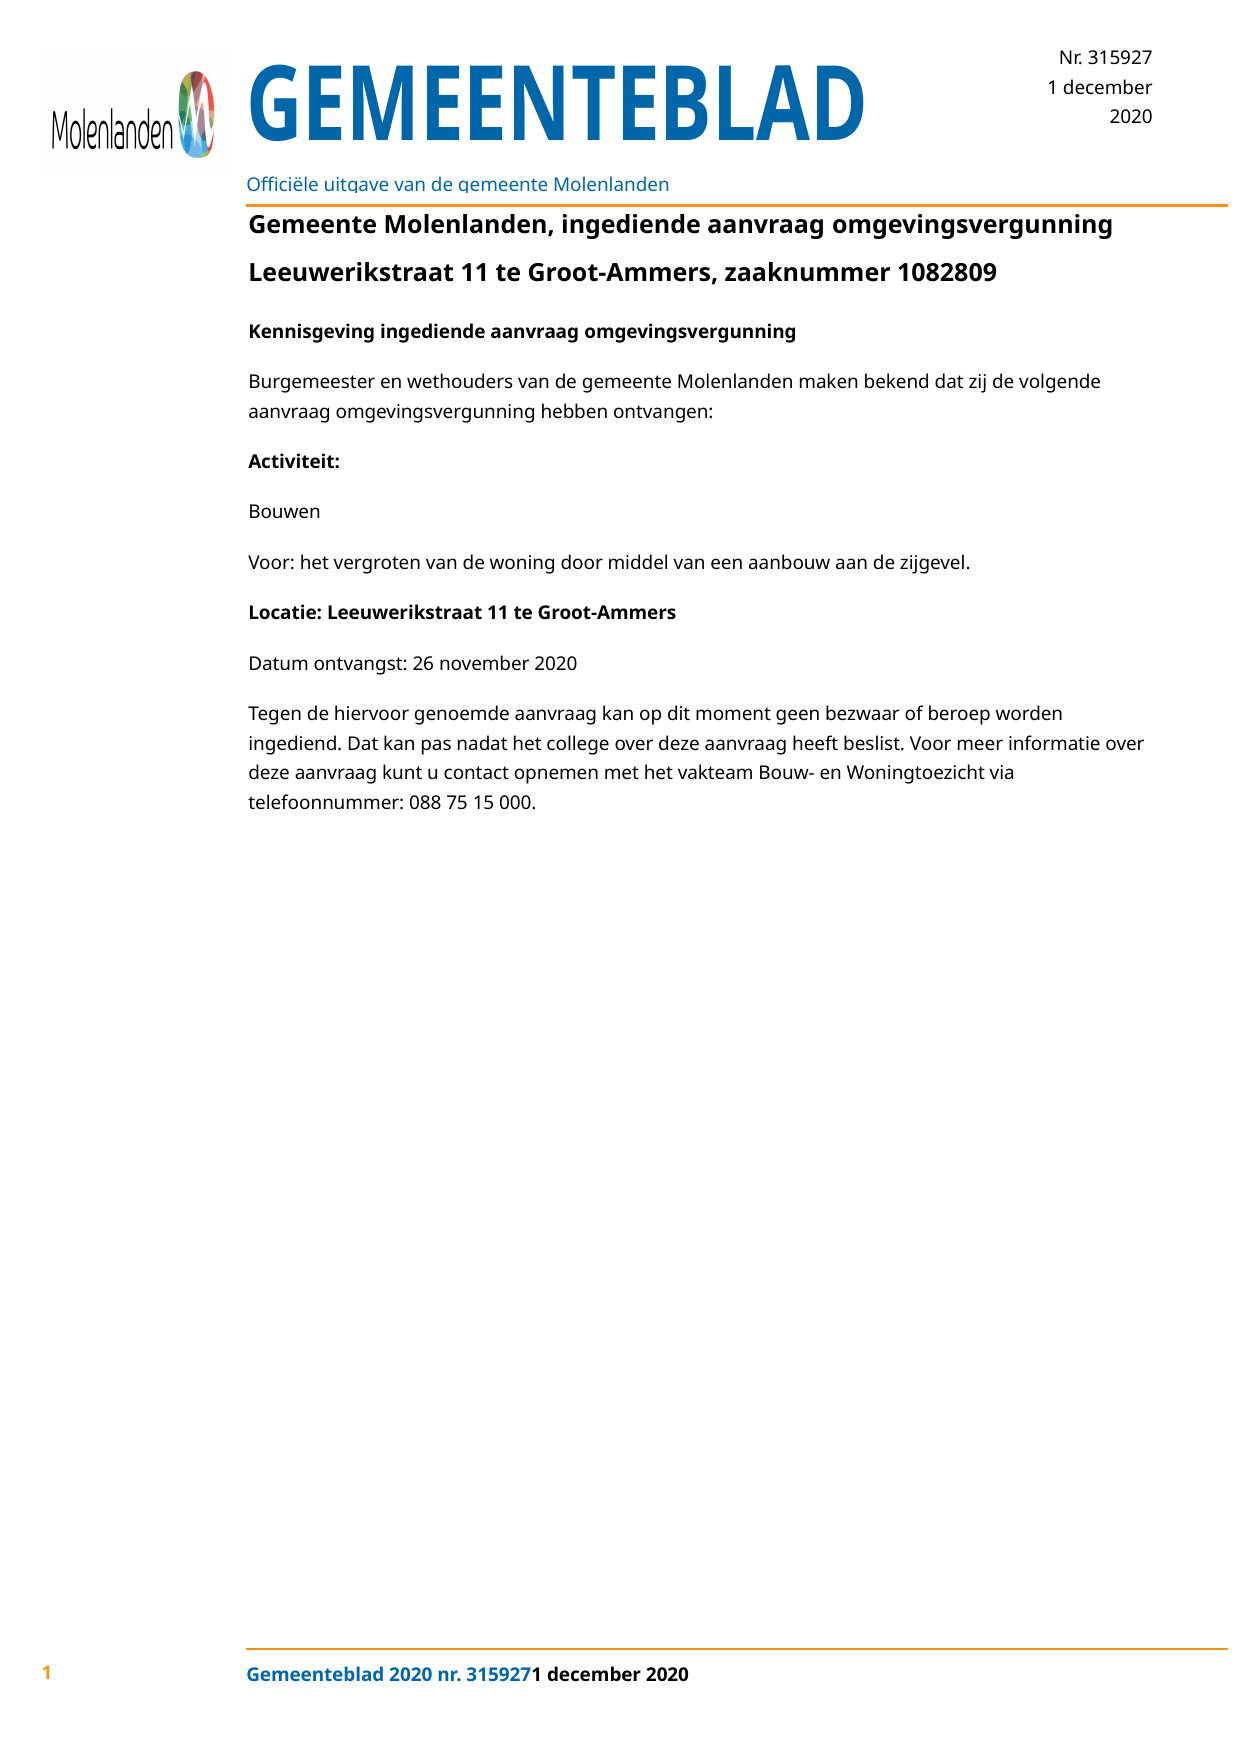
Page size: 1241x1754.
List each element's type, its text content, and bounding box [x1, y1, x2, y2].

text Activiteit: [248, 448, 1152, 474]
text Bouwen [248, 499, 1152, 524]
text Voor: het vergroten van de woning door middel van een aanbouw aan de zijgevel. [248, 549, 1152, 575]
text Gemeente Molenlanden, ingediende aanvraag omgevingsvergunning Leeuwerikstraat 11 te Groot-Ammers, zaaknummer 1082809 [248, 207, 1152, 288]
text Burgemeester en wethouders van de gemeente Molenlanden maken bekend dat zij de volgende aanvraag omgevingsvergunning hebben ontvangen: [248, 368, 1152, 424]
text Locatie: Leeuwerikstraat 11 te Groot-Ammers [248, 599, 1152, 625]
picture [41, 47, 231, 172]
text Kennisgeving ingediende aanvraag omgevingsvergunning [248, 318, 1152, 344]
text Datum ontvangst: 26 november 2020 [248, 650, 1152, 676]
text Tegen de hiervoor genoemde aanvraag kan op dit moment geen bezwaar of beroep worden ingediend. Dat kan pas nadat het college over deze aanvraag heeft beslist. Voor meer informatie over deze aanvraag kunt u contact opnemen met het vakteam Bouw- en Woningtoezicht via telefoonnummer: 088 75 15 000. [248, 700, 1152, 815]
